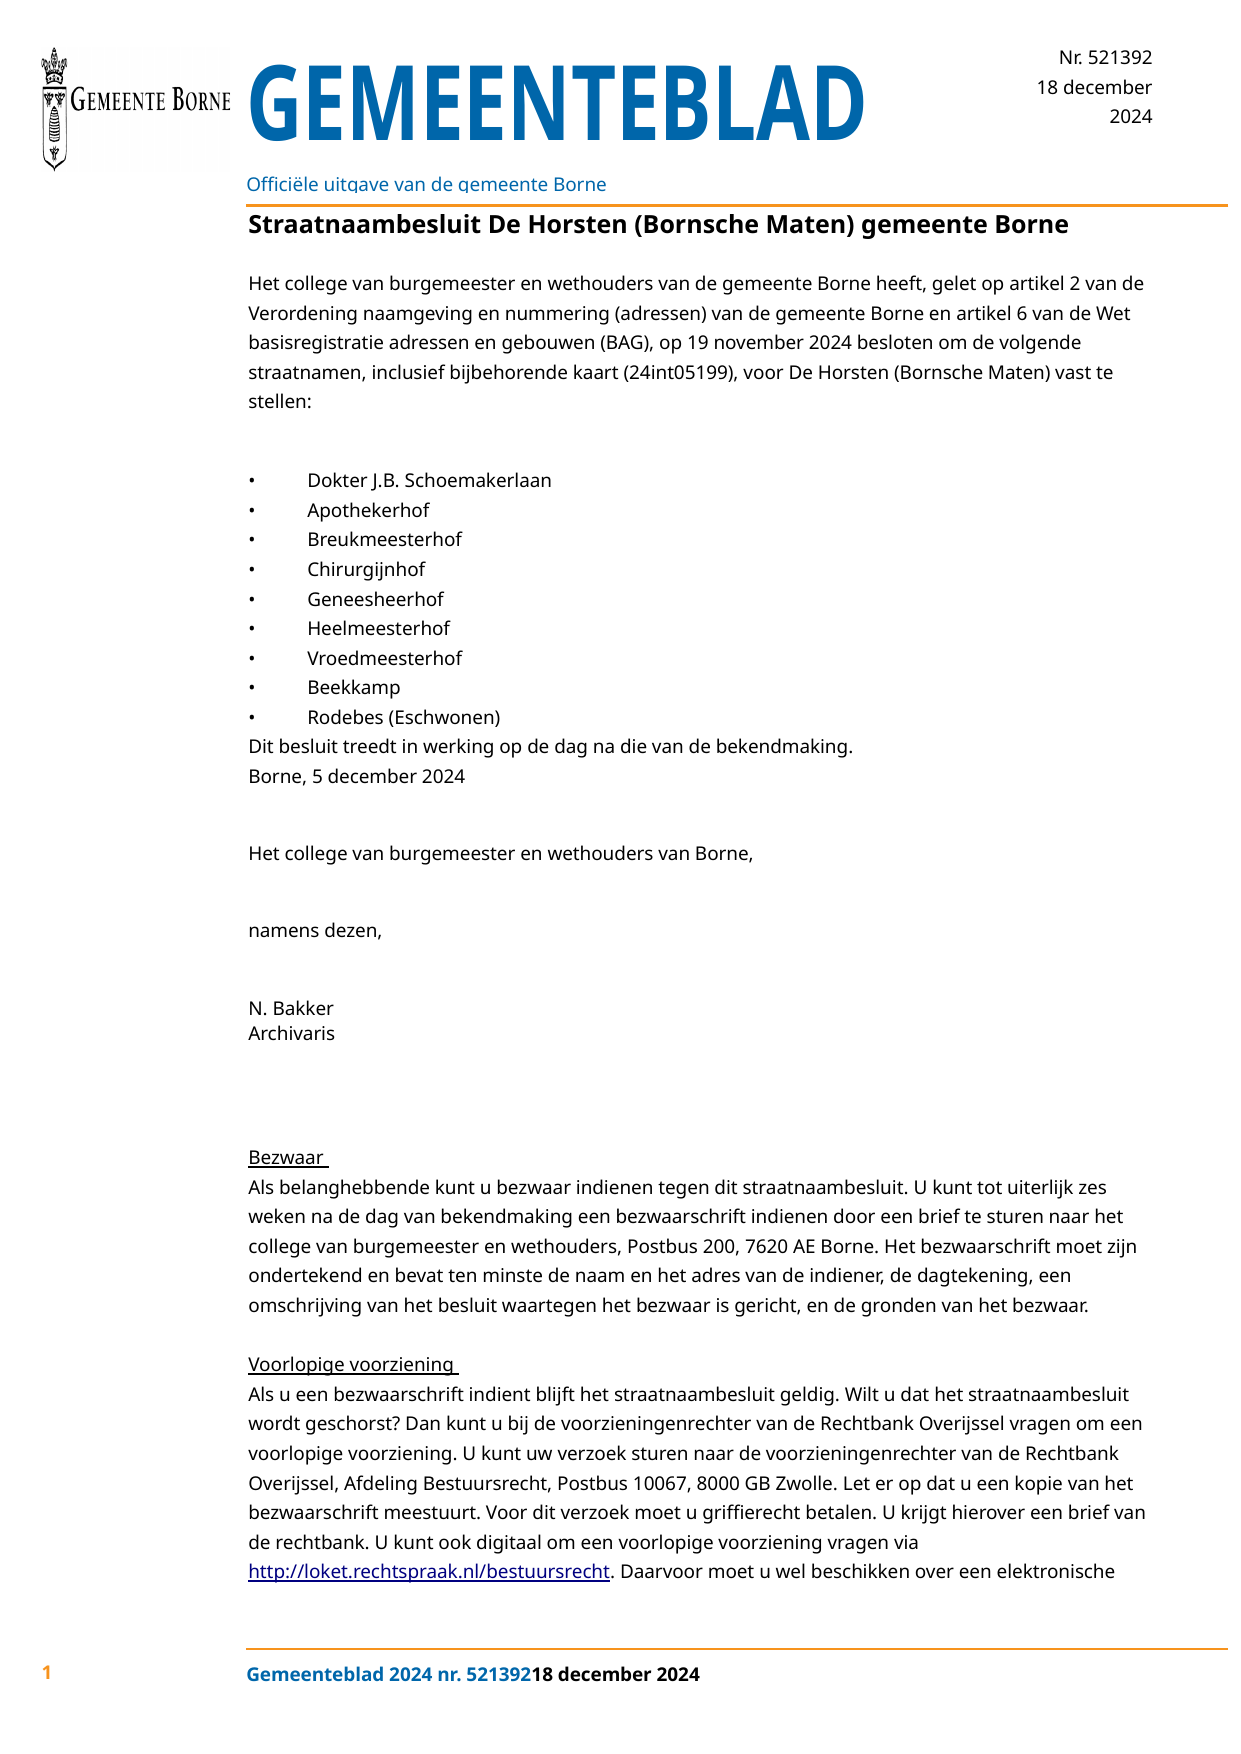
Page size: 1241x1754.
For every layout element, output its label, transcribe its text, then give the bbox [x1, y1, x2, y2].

text Als u een bezwaarschrift indient blijft het straatnaambesluit geldig. Wilt u dat het straatnaambesluit wordt geschorst? Dan kunt u bij de voorzieningenrechter van de Rechtbank Overijssel vragen om een voorlopige voorziening. U kunt uw verzoek sturen naar de voorzieningenrechter van de Rechtbank Overijssel, Afdeling Bestuursrecht, Postbus 10067, 8000 GB Zwolle. Let er op dat u een kopie van het bezwaarschrift meestuurt. Voor dit verzoek moet u griffierecht betalen. U krijgt hierover een brief van de rechtbank. U kunt ook digitaal om een voorlopige voorziening vragen via http://loket.rechtspraak.nl/bestuursrecht. Daarvoor moet u wel beschikken over een elektronische [248, 1381, 1152, 1584]
list Chirurgijnhof [248, 556, 1152, 582]
text Voorlopige voorziening [248, 1351, 1152, 1377]
text namens dezen, [248, 918, 1152, 943]
text N. Bakker [248, 995, 1152, 1021]
text Het college van burgemeester en wethouders van de gemeente Borne heeft, gelet op artikel 2 van de Verordening naamgeving en nummering (adressen) van de gemeente Borne en artikel 6 van de Wet basisregistratie adressen en gebouwen (BAG), op 19 november 2024 besloten om de volgende straatnamen, inclusief bijbehorende kaart (24int05199), voor De Horsten (Bornsche Maten) vast te stellen: [248, 270, 1152, 414]
list Geneesheerhof [248, 586, 1152, 612]
text Het college van burgemeester en wethouders van Borne, [248, 841, 1152, 866]
list Vroedmeesterhof [248, 645, 1152, 671]
list Breukmeesterhof [248, 527, 1152, 552]
text Als belanghebbende kunt u bezwaar indienen tegen dit straatnaambesluit. U kunt tot uiterlijk zes weken na de dag van bekendmaking een bezwaarschrift indienen door een brief te sturen naar het college van burgemeester en wethouders, Postbus 200, 7620 AE Borne. Het bezwaarschrift moet zijn ondertekend en bevat ten minste de naam en het adres van de indiener, de dagtekening, een omschrijving van het besluit waartegen het bezwaar is gericht, en de gronden van het bezwaar. [248, 1174, 1152, 1318]
text Straatnaambesluit De Horsten (Bornsche Maten) gemeente Borne [248, 207, 1152, 241]
picture [41, 47, 231, 172]
text Bezwaar [248, 1144, 1152, 1170]
list Rodebes (Eschwonen) [248, 704, 1152, 730]
list Apothekerhof [248, 497, 1152, 523]
text Dit besluit treedt in werking op de dag na die van de bekendmaking. [248, 734, 1152, 759]
list Dokter J.B. Schoemakerlaan [248, 467, 1152, 493]
text Borne, 5 december 2024 [248, 763, 1152, 789]
list Beekkamp [248, 674, 1152, 700]
list Heelmeesterhof [248, 615, 1152, 641]
text Archivaris [248, 1021, 1152, 1046]
